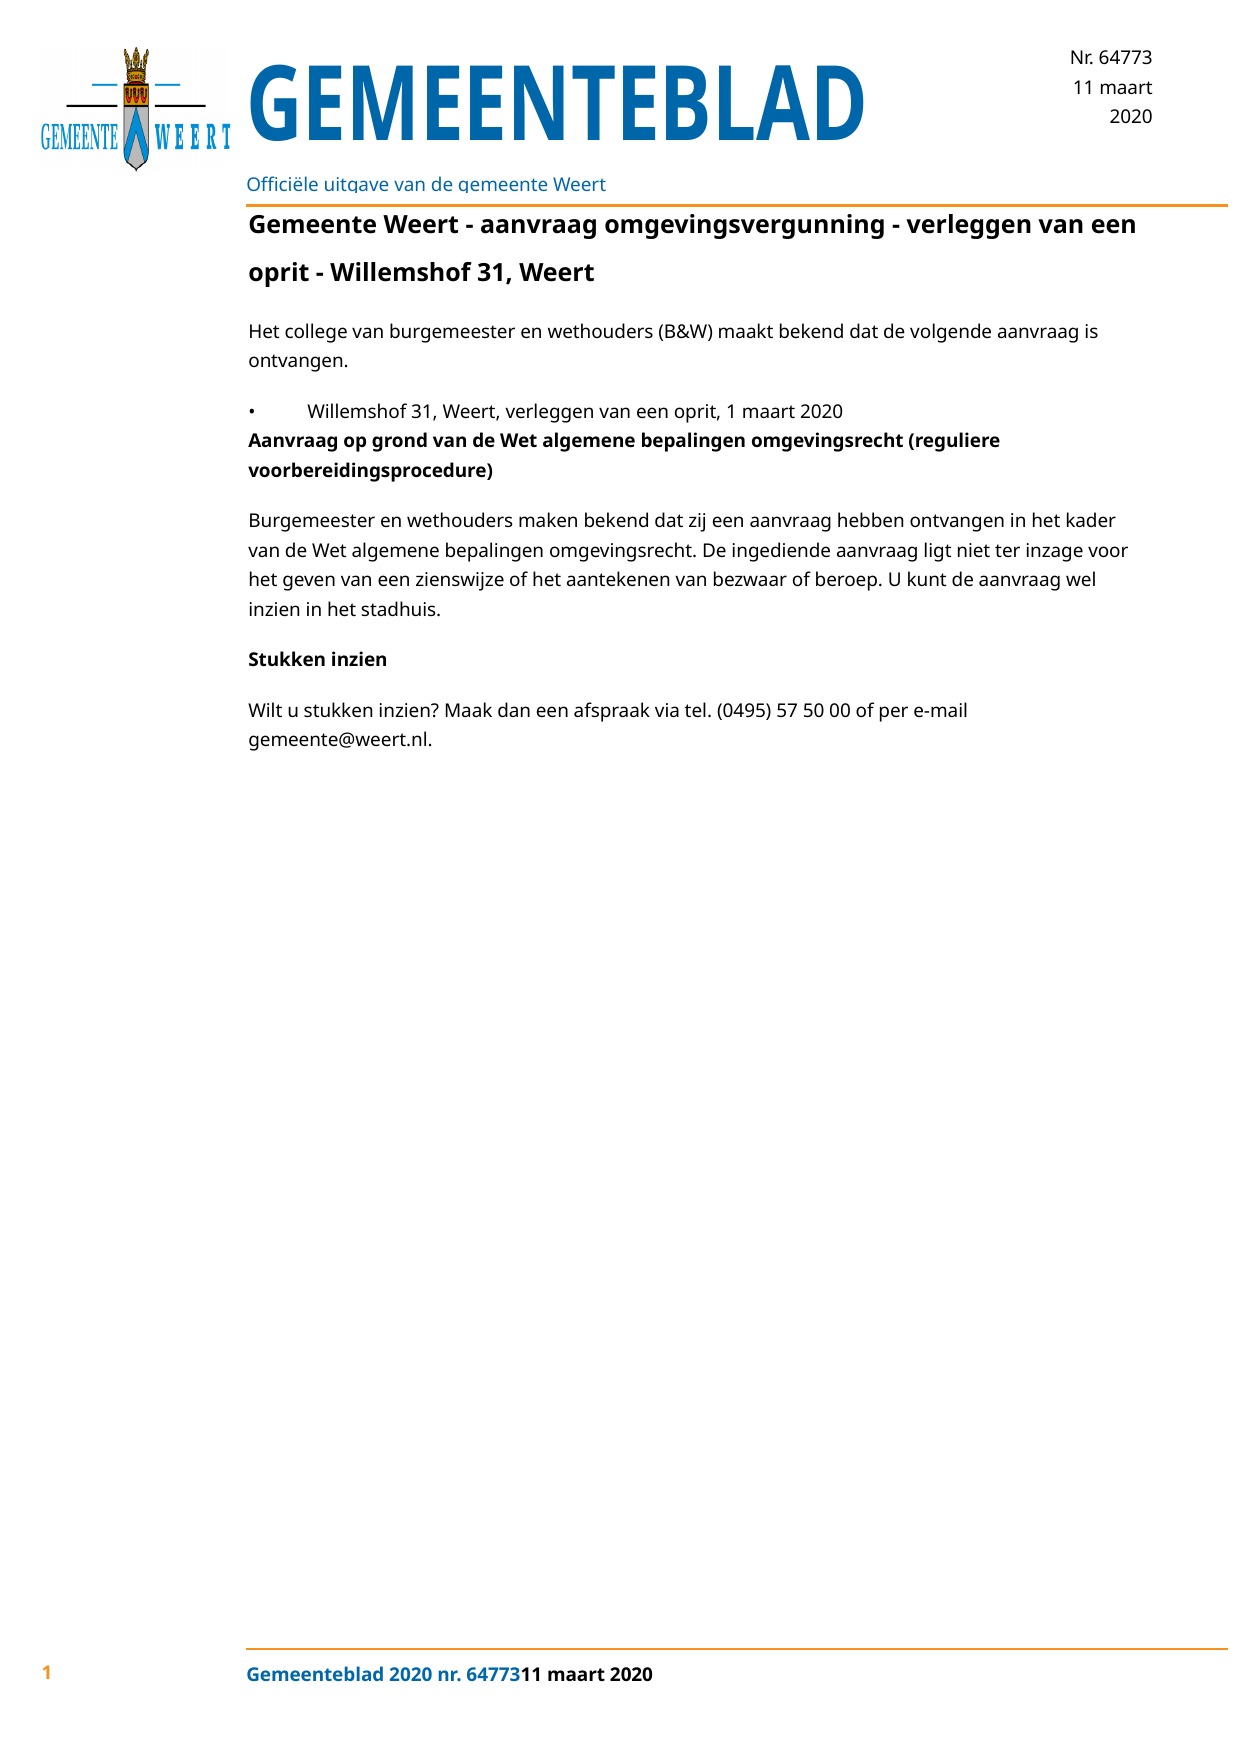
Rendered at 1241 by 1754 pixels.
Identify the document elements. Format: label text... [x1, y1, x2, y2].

text Burgemeester en wethouders maken bekend dat zij een aanvraag hebben ontvangen in het kader van de Wet algemene bepalingen omgevingsrecht. De ingediende aanvraag ligt niet ter inzage voor het geven van een zienswijze of het aantekenen van bezwaar of beroep. U kunt de aanvraag wel inzien in het stadhuis. [248, 507, 1152, 622]
text Het college van burgemeester en wethouders (B&W) maakt bekend dat de volgende aanvraag is ontvangen. [248, 318, 1152, 373]
text Gemeente Weert - aanvraag omgevingsvergunning - verleggen van een oprit - Willemshof 31, Weert [248, 207, 1152, 288]
list Willemshof 31, Weert, verleggen van een oprit, 1 maart 2020 [248, 398, 1152, 424]
text Stukken inzien [248, 647, 1152, 672]
text Aanvraag op grond van de Wet algemene bepalingen omgevingsrecht (reguliere voorbereidingsprocedure) [248, 427, 1152, 483]
text Wilt u stukken inzien? Maak dan een afspraak via tel. (0495) 57 50 00 of per e-mail gemeente@weert.nl. [248, 697, 1152, 752]
picture [41, 47, 231, 172]
